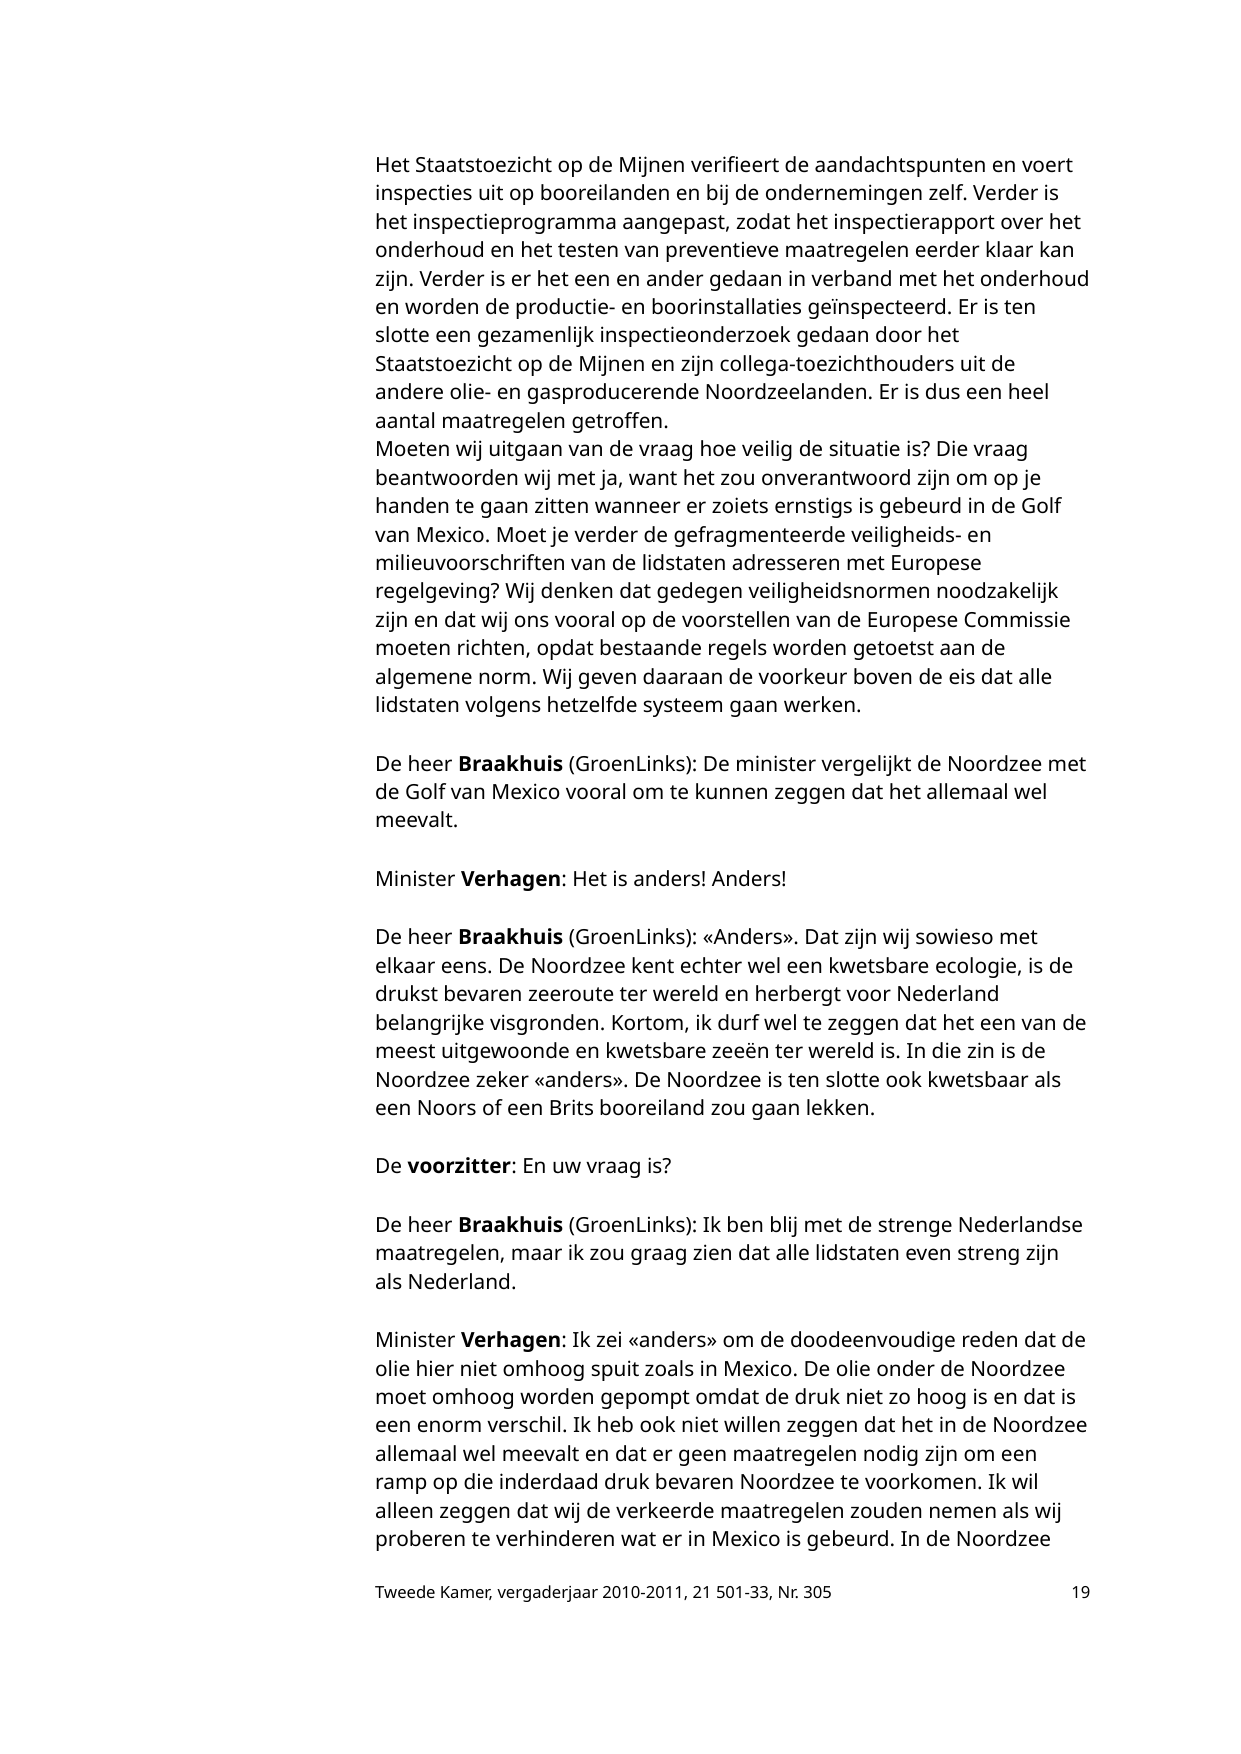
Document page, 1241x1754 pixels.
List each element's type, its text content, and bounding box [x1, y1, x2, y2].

text De voorzitter: En uw vraag is? [375, 1152, 1090, 1180]
text Het Staatstoezicht op de Mijnen verifieert de aandachtspunten en voert inspecties uit op booreilanden en bij de ondernemingen zelf. Verder is het inspectieprogramma aangepast, zodat het inspectierapport over het onderhoud en het testen van preventieve maatregelen eerder klaar kan zijn. Verder is er het een en ander gedaan in verband met het onderhoud en worden de productie- en boorinstallaties geïnspecteerd. Er is ten slotte een gezamenlijk inspectieonderzoek gedaan door het Staatstoezicht op de Mijnen en zijn collega-toezichthouders uit de andere olie- en gasproducerende Noordzeelanden. Er is dus een heel aantal maatregelen getroffen. [375, 150, 1090, 434]
text Minister Verhagen: Het is anders! Anders! [375, 864, 1090, 892]
text Minister Verhagen: Ik zei «anders» om de doodeenvoudige reden dat de olie hier niet omhoog spuit zoals in Mexico. De olie onder de Noordzee moet omhoog worden gepompt omdat de druk niet zo hoog is en dat is een enorm verschil. Ik heb ook niet willen zeggen dat het in de Noordzee allemaal wel meevalt en dat er geen maatregelen nodig zijn om een ramp op die inderdaad druk bevaren Noordzee te voorkomen. Ik wil alleen zeggen dat wij de verkeerde maatregelen zouden nemen als wij proberen te verhinderen wat er in Mexico is gebeurd. In de Noordzee [375, 1325, 1090, 1553]
text Moeten wij uitgaan van de vraag hoe veilig de situatie is? Die vraag beantwoorden wij met ja, want het zou onverantwoord zijn om op je handen te gaan zitten wanneer er zoiets ernstigs is gebeurd in de Golf van Mexico. Moet je verder de gefragmenteerde veiligheids- en milieuvoorschriften van de lidstaten adresseren met Europese regelgeving? Wij denken dat gedegen veiligheidsnormen noodzakelijk zijn en dat wij ons vooral op de voorstellen van de Europese Commissie moeten richten, opdat bestaande regels worden getoetst aan de algemene norm. Wij geven daaraan de voorkeur boven de eis dat alle lidstaten volgens hetzelfde systeem gaan werken. [375, 434, 1090, 719]
text De heer Braakhuis (GroenLinks): De minister vergelijkt de Noordzee met de Golf van Mexico vooral om te kunnen zeggen dat het allemaal wel meevalt. [375, 749, 1090, 834]
text De heer Braakhuis (GroenLinks): «Anders». Dat zijn wij sowieso met elkaar eens. De Noordzee kent echter wel een kwetsbare ecologie, is de drukst bevaren zeeroute ter wereld en herbergt voor Nederland belangrijke visgronden. Kortom, ik durf wel te zeggen dat het een van de meest uitgewoonde en kwetsbare zeeën ter wereld is. In die zin is de Noordzee zeker «anders». De Noordzee is ten slotte ook kwetsbaar als een Noors of een Brits booreiland zou gaan lekken. [375, 922, 1090, 1122]
text De heer Braakhuis (GroenLinks): Ik ben blij met de strenge Nederlandse maatregelen, maar ik zou graag zien dat alle lidstaten even streng zijn als Nederland. [375, 1210, 1090, 1295]
